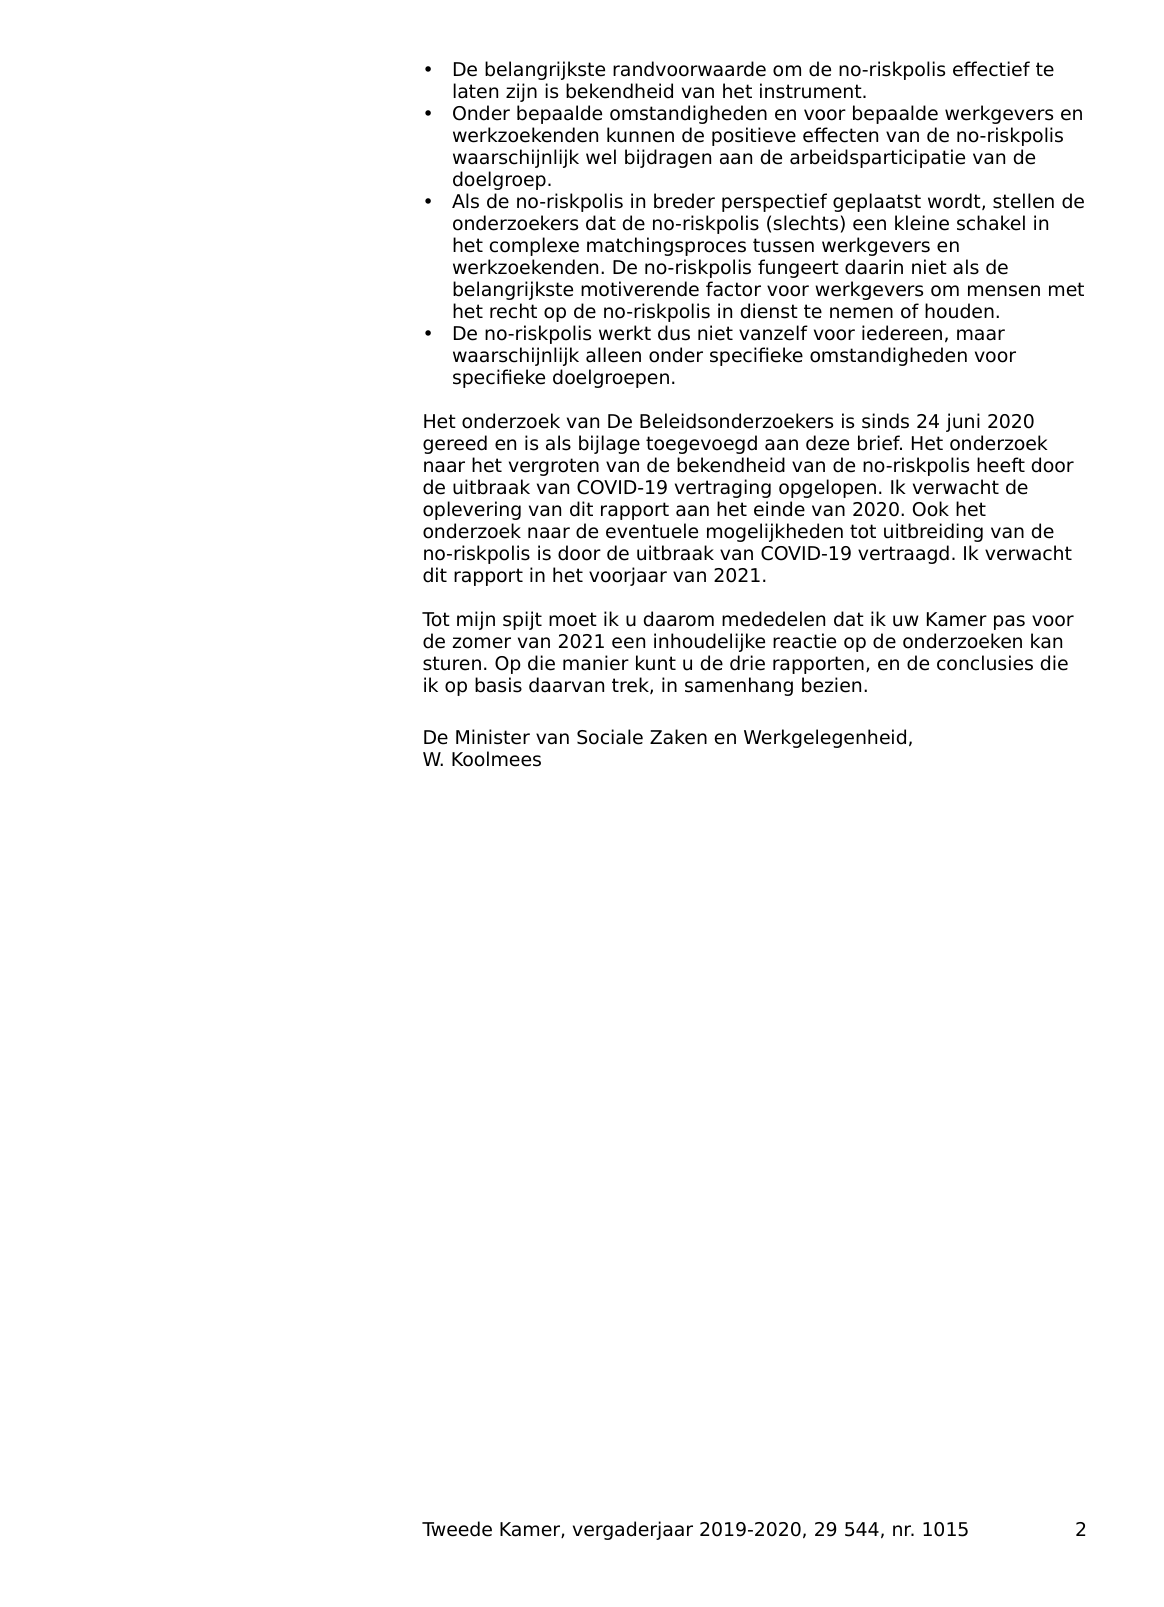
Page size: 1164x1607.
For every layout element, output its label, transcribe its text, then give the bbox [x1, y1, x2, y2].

text • Onder bepaalde omstandigheden en voor bepaalde werkgevers en werkzoekenden kunnen de positieve effecten van de no-riskpolis waarschijnlijk wel bijdragen aan de arbeidsparticipatie van de doelgroep. [422, 103, 1087, 191]
text Tot mijn spijt moet ik u daarom mededelen dat ik uw Kamer pas voor de zomer van 2021 een inhoudelijke reactie op de onderzoeken kan sturen. Op die manier kunt u de drie rapporten, en de conclusies die ik op basis daarvan trek, in samenhang bezien. [422, 609, 1087, 697]
text De Minister van Sociale Zaken en Werkgelegenheid, W. Koolmees [422, 727, 1087, 771]
text • De belangrijkste randvoorwaarde om de no-riskpolis effectief te laten zijn is bekendheid van het instrument. [422, 59, 1087, 103]
text • De no-riskpolis werkt dus niet vanzelf voor iedereen, maar waarschijnlijk alleen onder specifieke omstandigheden voor specifieke doelgroepen. [422, 323, 1087, 389]
text Het onderzoek van De Beleidsonderzoekers is sinds 24 juni 2020 gereed en is als bijlage toegevoegd aan deze brief. Het onderzoek naar het vergroten van de bekendheid van de no-riskpolis heeft door de uitbraak van COVID-19 vertraging opgelopen. Ik verwacht de oplevering van dit rapport aan het einde van 2020. Ook het onderzoek naar de eventuele mogelijkheden tot uitbreiding van de no-riskpolis is door de uitbraak van COVID-19 vertraagd. Ik verwacht dit rapport in het voorjaar van 2021. [422, 411, 1087, 587]
text • Als de no-riskpolis in breder perspectief geplaatst wordt, stellen de onderzoekers dat de no-riskpolis (slechts) een kleine schakel in het complexe matchingsproces tussen werkgevers en werkzoekenden. De no-riskpolis fungeert daarin niet als de belangrijkste motiverende factor voor werkgevers om mensen met het recht op de no-riskpolis in dienst te nemen of houden. [422, 191, 1087, 323]
